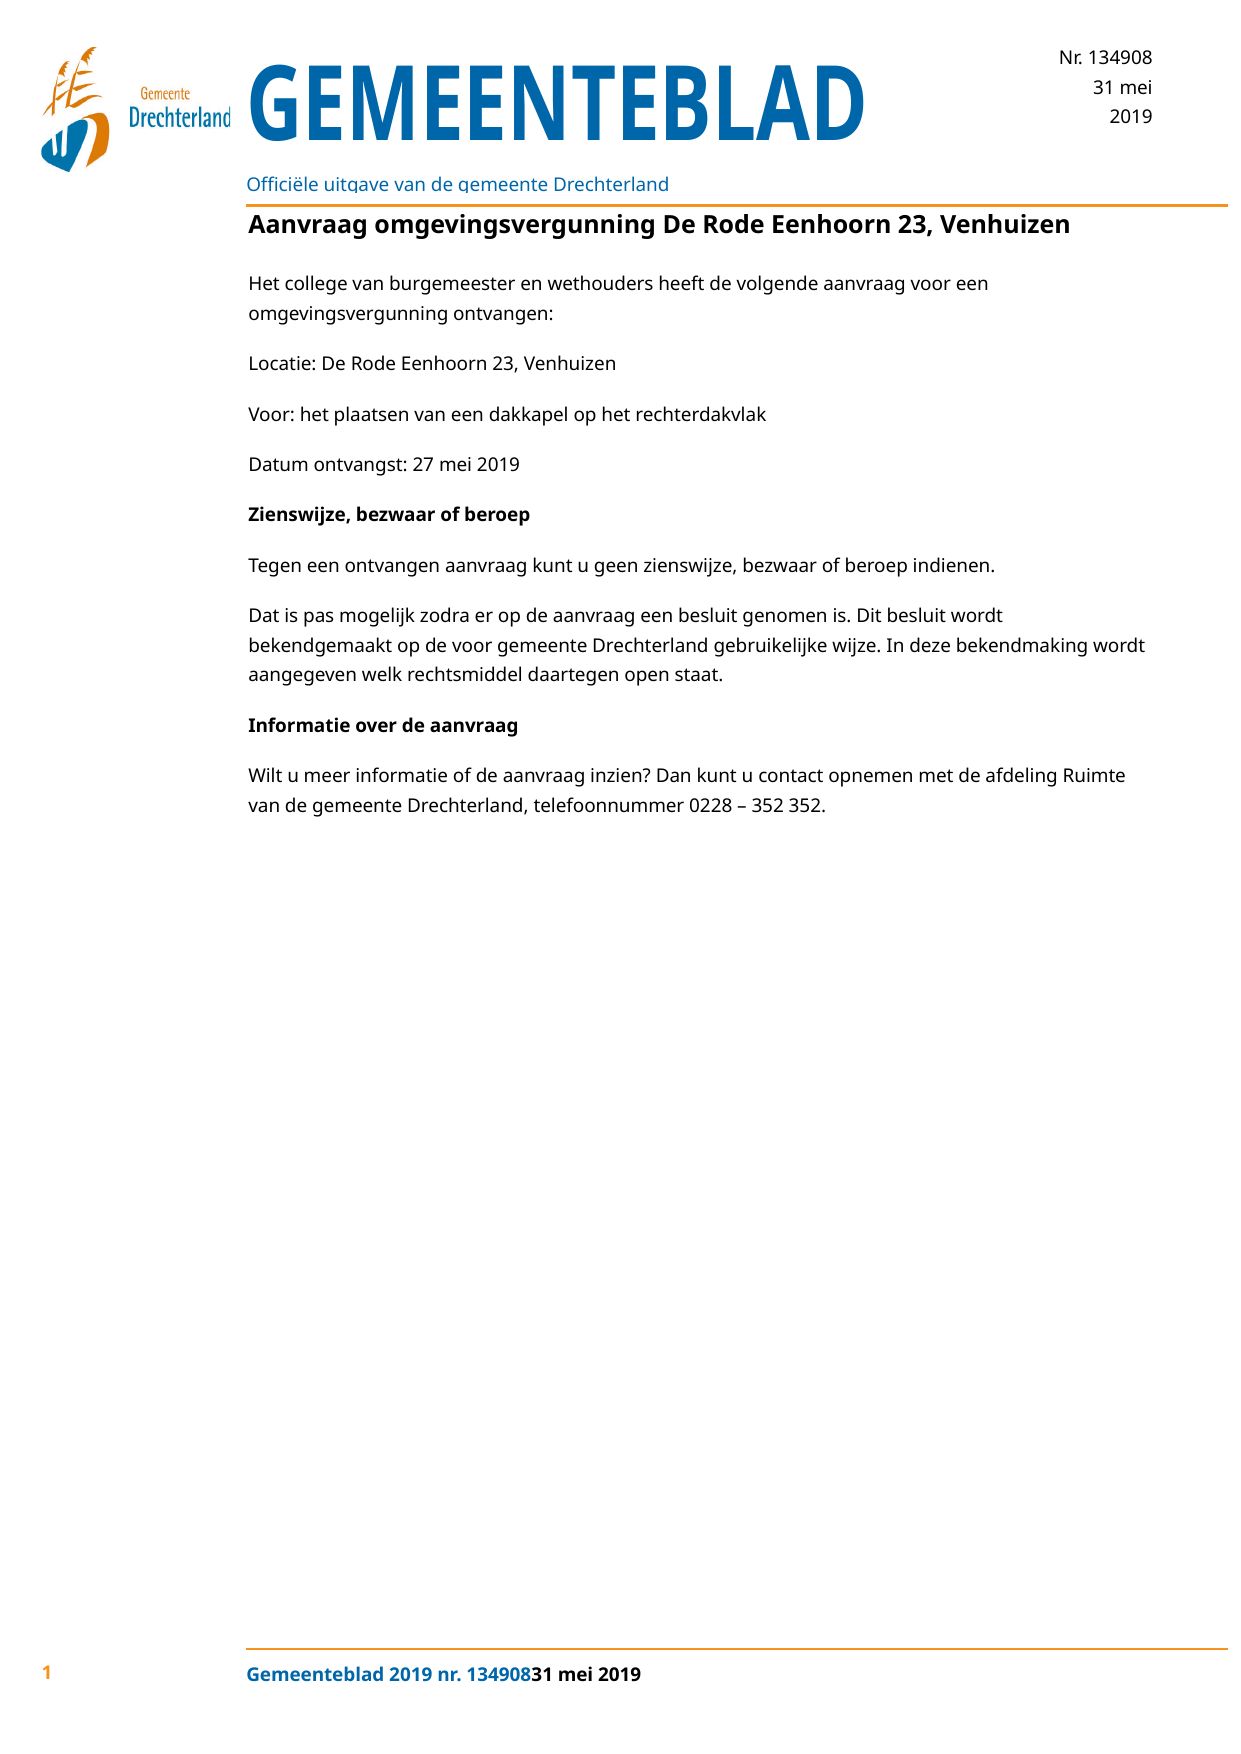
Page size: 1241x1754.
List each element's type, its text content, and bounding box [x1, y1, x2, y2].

text Datum ontvangst: 27 mei 2019 [248, 451, 1152, 477]
text Aanvraag omgevingsvergunning De Rode Eenhoorn 23, Venhuizen [248, 207, 1152, 241]
picture [226, 115, 231, 124]
text Dat is pas mogelijk zodra er op de aanvraag een besluit genomen is. Dit besluit wordt bekendgemaakt op de voor gemeente Drechterland gebruikelijke wijze. In deze bekendmaking wordt aangegeven welk rechtsmiddel daartegen open staat. [248, 602, 1152, 687]
text Informatie over de aanvraag [248, 712, 1152, 738]
picture [41, 47, 231, 172]
text Voor: het plaatsen van een dakkapel op het rechterdakvlak [248, 401, 1152, 426]
text Het college van burgemeester en wethouders heeft de volgende aanvraag voor een omgevingsvergunning ontvangen: [248, 270, 1152, 326]
text Tegen een ontvangen aanvraag kunt u geen zienswijze, bezwaar of beroep indienen. [248, 552, 1152, 578]
text Zienswijze, bezwaar of beroep [248, 502, 1152, 527]
picture [41, 158, 64, 172]
text Locatie: De Rode Eenhoorn 23, Venhuizen [248, 350, 1152, 376]
text Wilt u meer informatie of de aanvraag inzien? Dan kunt u contact opnemen met de afdeling Ruimte van de gemeente Drechterland, telefoonnummer 0228 – 352 352. [248, 762, 1152, 818]
